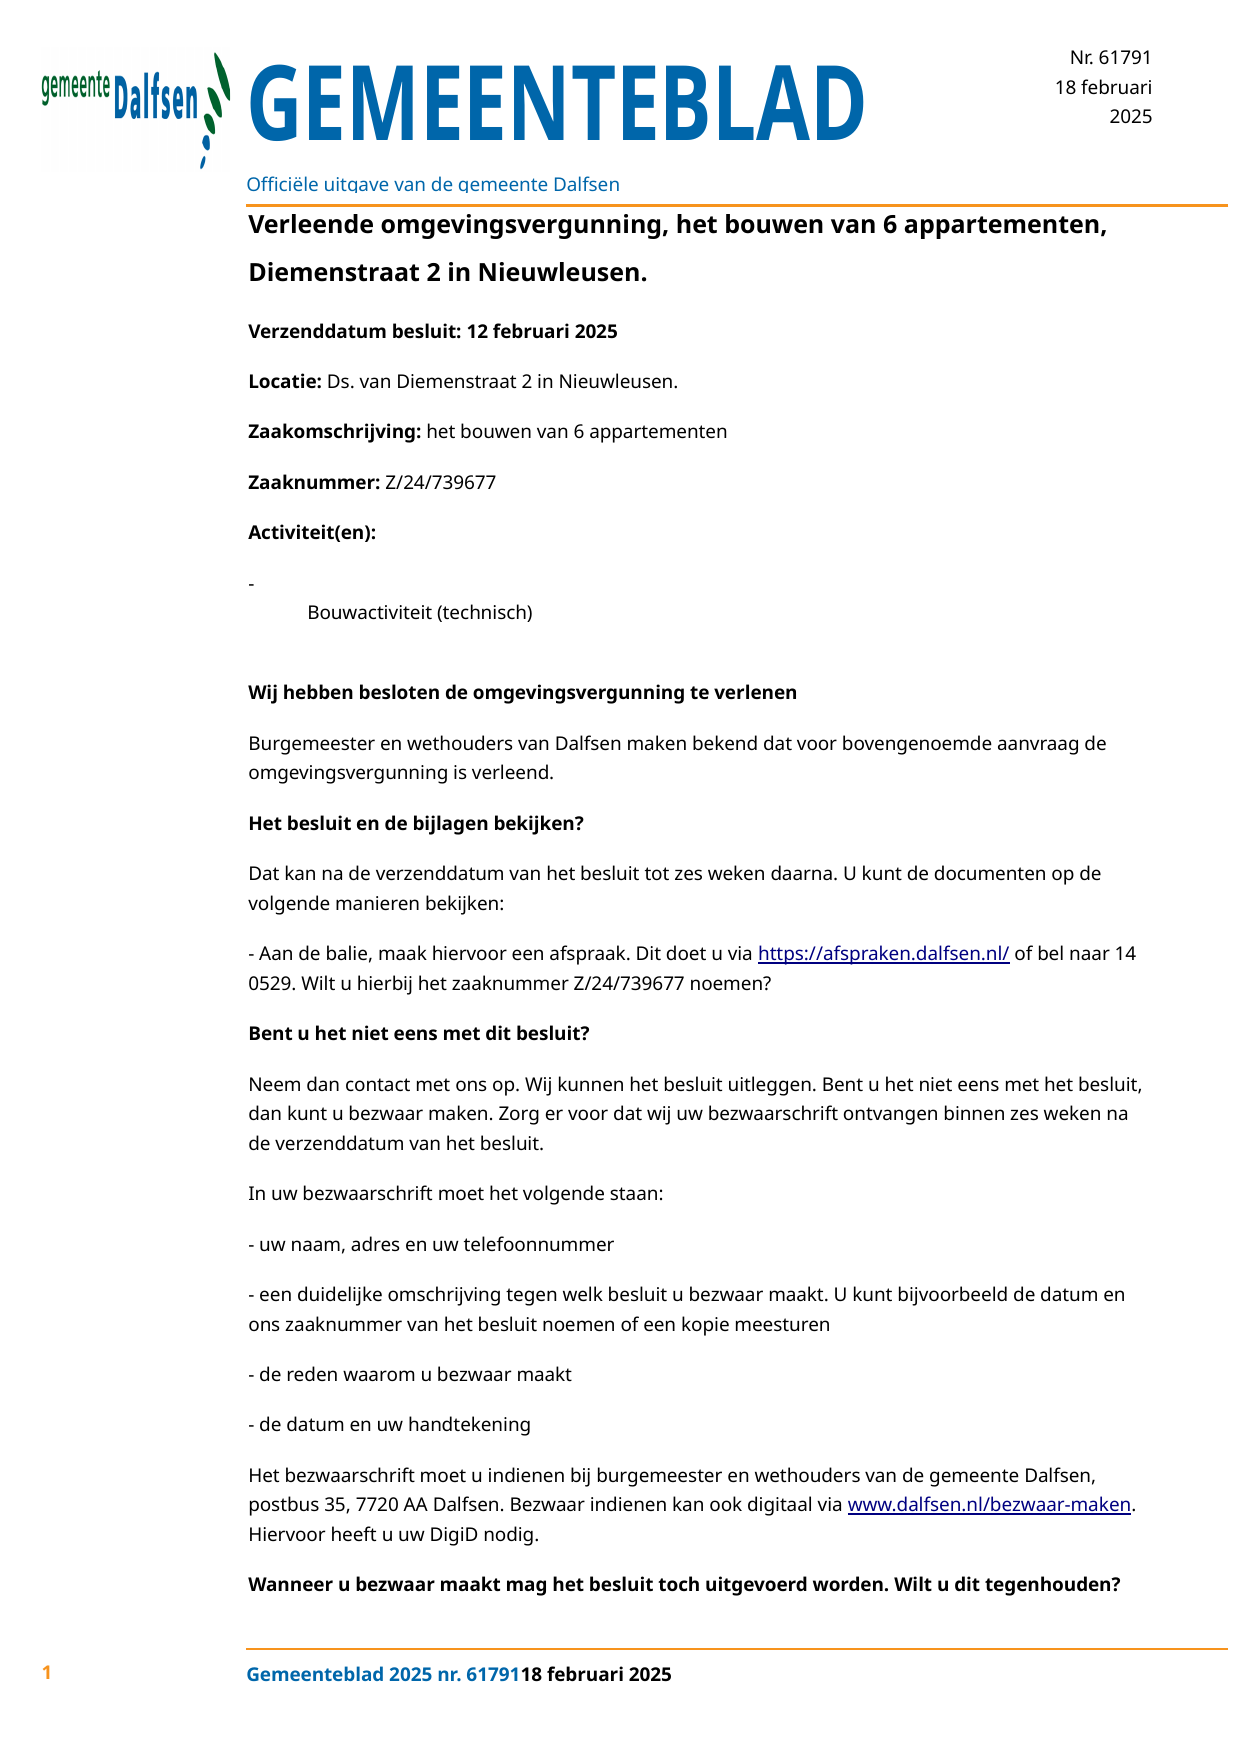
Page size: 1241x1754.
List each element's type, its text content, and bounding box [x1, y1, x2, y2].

text - de datum en uw handtekening [248, 1412, 1152, 1437]
text Zaakomschrijving: het bouwen van 6 appartementen [248, 419, 1152, 444]
text Het bezwaarschrift moet u indienen bij burgemeester en wethouders van de gemeente Dalfsen, postbus 35, 7720 AA Dalfsen. Bezwaar indienen kan ook digitaal via www.dalfsen.nl/bezwaar-maken. Hiervoor heeft u uw DigiD nodig. [248, 1462, 1152, 1547]
text Neem dan contact met ons op. Wij kunnen het besluit uitleggen. Bent u het niet eens met het besluit, dan kunt u bezwaar maken. Zorg er voor dat wij uw bezwaarschrift ontvangen binnen zes weken na de verzenddatum van het besluit. [248, 1071, 1152, 1156]
text Verzenddatum besluit: 12 februari 2025 [248, 318, 1152, 344]
text - uw naam, adres en uw telefoonnummer [248, 1231, 1152, 1257]
list Bouwactiviteit (technisch) [248, 599, 1152, 625]
text Zaaknummer: Z/24/739677 [248, 469, 1152, 495]
text Burgemeester en wethouders van Dalfsen maken bekend dat voor bovengenoemde aanvraag de omgevingsvergunning is verleend. [248, 730, 1152, 785]
text Dat kan na de verzenddatum van het besluit tot zes weken daarna. U kunt de documenten op de volgende manieren bekijken: [248, 860, 1152, 916]
text Activiteit(en): [248, 519, 1152, 545]
picture [41, 47, 231, 172]
text Bent u het niet eens met dit besluit? [248, 1020, 1152, 1046]
text Het besluit en de bijlagen bekijken? [248, 810, 1152, 836]
text - een duidelijke omschrijving tegen welk besluit u bezwaar maakt. U kunt bijvoorbeeld de datum en ons zaaknummer van het besluit noemen of een kopie meesturen [248, 1281, 1152, 1337]
text - Aan de balie, maak hiervoor een afspraak. Dit doet u via https://afspraken.dalfsen.nl/ of bel naar 14 0529. Wilt u hierbij het zaaknummer Z/24/739677 noemen? [248, 940, 1152, 996]
text Wanneer u bezwaar maakt mag het besluit toch uitgevoerd worden. Wilt u dit tegenhouden? [248, 1572, 1152, 1597]
text - de reden waarom u bezwaar maakt [248, 1361, 1152, 1387]
text In uw bezwaarschrift moet het volgende staan: [248, 1180, 1152, 1206]
text Verleende omgevingsvergunning, het bouwen van 6 appartementen, Diemenstraat 2 in Nieuwleusen. [248, 207, 1152, 288]
text Wij hebben besloten de omgevingsvergunning te verlenen [248, 679, 1152, 705]
text Locatie: Ds. van Diemenstraat 2 in Nieuwleusen. [248, 368, 1152, 394]
